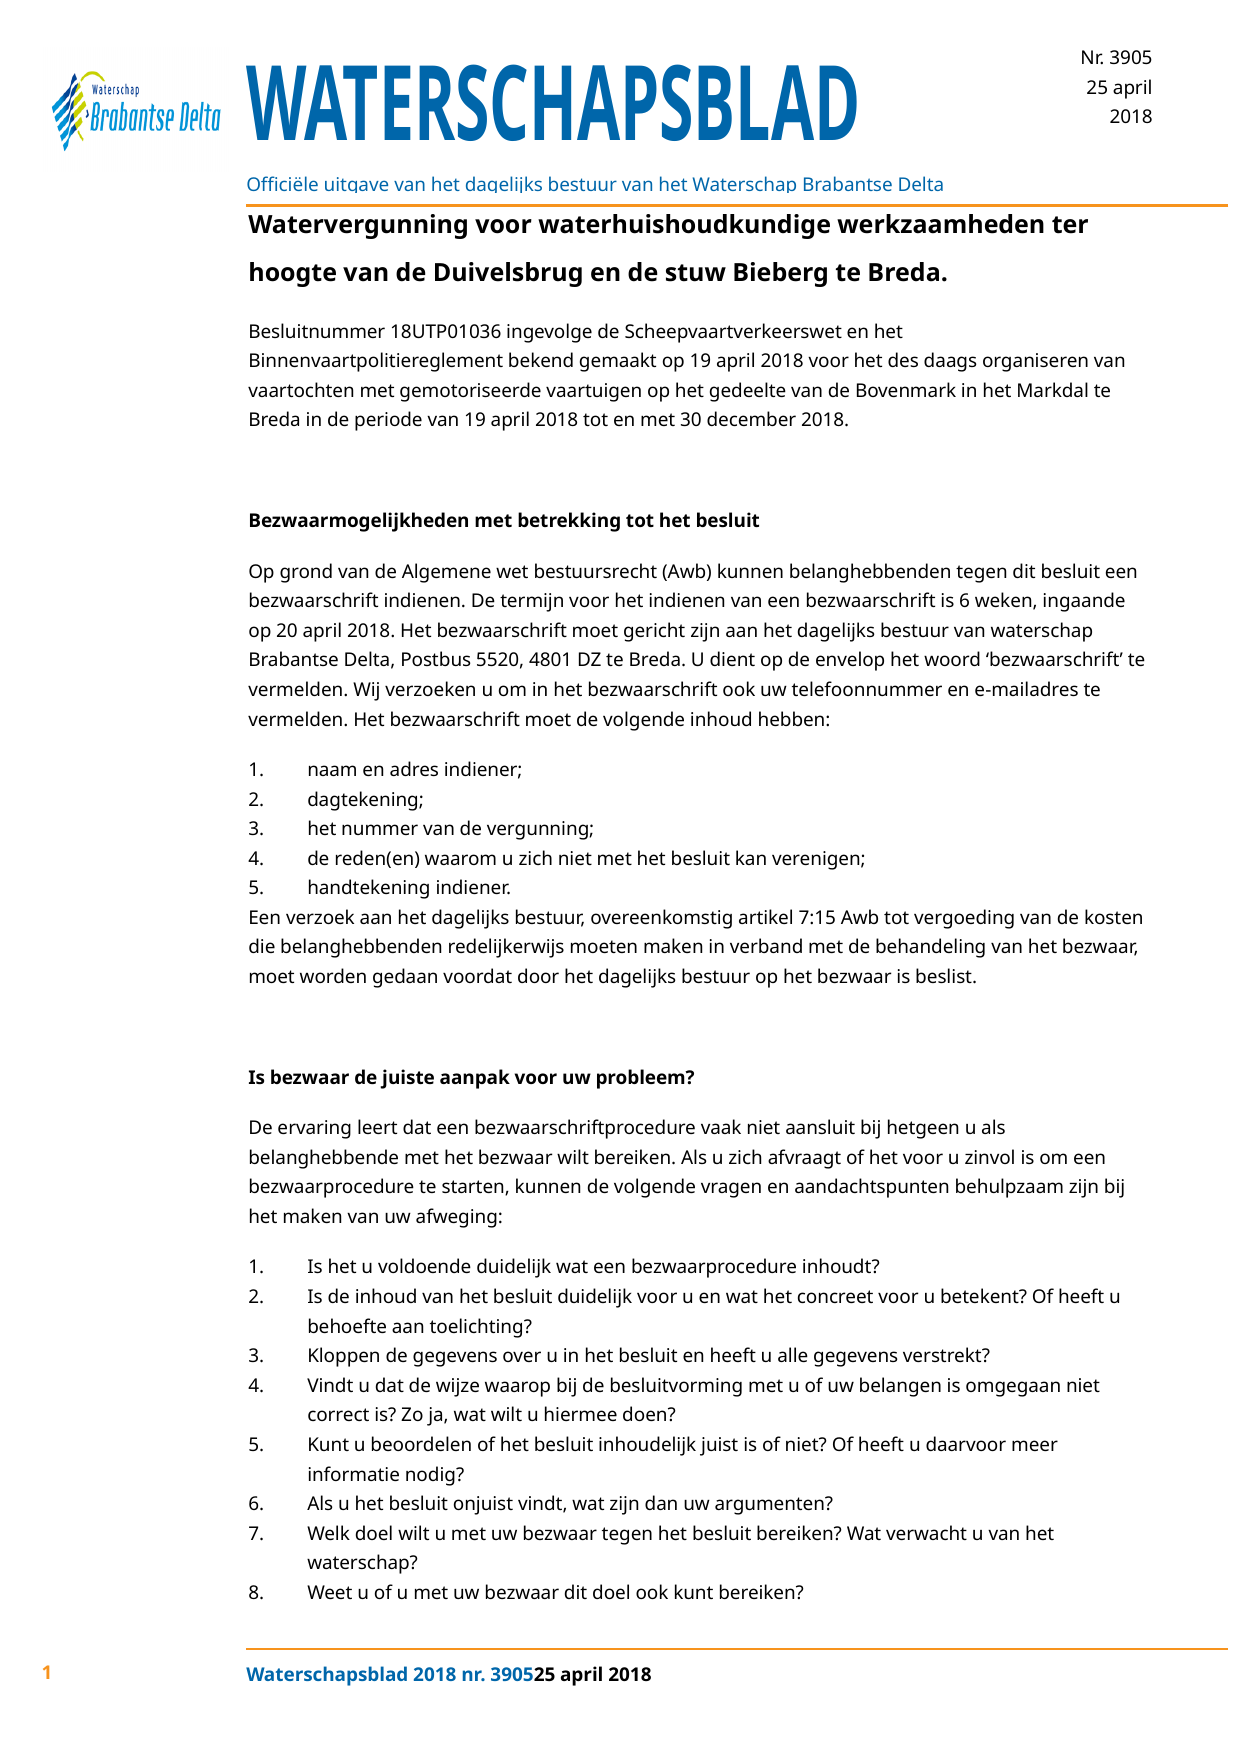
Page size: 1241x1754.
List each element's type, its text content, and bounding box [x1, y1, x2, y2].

list handtekening indiener. [248, 874, 1152, 900]
list de reden(en) waarom u zich niet met het besluit kan verenigen; [248, 845, 1152, 871]
list Weet u of u met uw bezwaar dit doel ook kunt bereiken? [248, 1579, 1152, 1605]
picture [41, 47, 231, 172]
text Op grond van de Algemene wet bestuursrecht (Awb) kunnen belanghebbenden tegen dit besluit een bezwaarschrift indienen. De termijn voor het indienen van een bezwaarschrift is 6 weken, ingaande op 20 april 2018. Het bezwaarschrift moet gericht zijn aan het dagelijks bestuur van waterschap Brabantse Delta, Postbus 5520, 4801 DZ te Breda. U dient op de envelop het woord ‘bezwaarschrift’ te vermelden. Wij verzoeken u om in het bezwaarschrift ook uw telefoonnummer en e‑mailadres te vermelden. Het bezwaarschrift moet de volgende inhoud hebben: [248, 558, 1152, 732]
list Is het u voldoende duidelijk wat een bezwaarprocedure inhoudt? [248, 1254, 1152, 1279]
list dagtekening; [248, 786, 1152, 812]
list naam en adres indiener; [248, 756, 1152, 782]
text Watervergunning voor waterhuishoudkundige werkzaamheden ter hoogte van de Duivelsbrug en de stuw Bieberg te Breda. [248, 207, 1152, 288]
text Is bezwaar de juiste aanpak voor uw probleem? [248, 1064, 1152, 1090]
list Is de inhoud van het besluit duidelijk voor u en wat het concreet voor u betekent? Of heeft u behoefte aan toelichting? [248, 1283, 1152, 1339]
list Kloppen de gegevens over u in het besluit en heeft u alle gegevens verstrekt? [248, 1342, 1152, 1368]
text Een verzoek aan het dagelijks bestuur, overeenkomstig artikel 7:15 Awb tot vergoeding van de kosten die belanghebbenden redelijkerwijs moeten maken in verband met de behandeling van het bezwaar, moet worden gedaan voordat door het dagelijks bestuur op het bezwaar is beslist. [248, 904, 1152, 989]
list Als u het besluit onjuist vindt, wat zijn dan uw argumenten? [248, 1490, 1152, 1516]
list Vindt u dat de wijze waarop bij de besluitvorming met u of uw belangen is omgegaan niet correct is? Zo ja, wat wilt u hiermee doen? [248, 1372, 1152, 1427]
list Welk doel wilt u met uw bezwaar tegen het besluit bereiken? Wat verwacht u van het waterschap? [248, 1520, 1152, 1575]
text Besluitnummer 18UTP01036 ingevolge de Scheepvaartverkeerswet en het Binnenvaartpolitiereglement bekend gemaakt op 19 april 2018 voor het des daags organiseren van vaartochten met gemotoriseerde vaartuigen op het gedeelte van de Bovenmark in het Markdal te Breda in de periode van 19 april 2018 tot en met 30 december 2018. [248, 318, 1152, 432]
text De ervaring leert dat een bezwaarschriftprocedure vaak niet aansluit bij hetgeen u als belanghebbende met het bezwaar wilt bereiken. Als u zich afvraagt of het voor u zinvol is om een bezwaarprocedure te starten, kunnen de volgende vragen en aandachtspunten behulpzaam zijn bij het maken van uw afweging: [248, 1114, 1152, 1229]
text Bezwaarmogelijkheden met betrekking tot het besluit [248, 507, 1152, 533]
list Kunt u beoordelen of het besluit inhoudelijk juist is of niet? Of heeft u daarvoor meer informatie nodig? [248, 1431, 1152, 1487]
list het nummer van de vergunning; [248, 815, 1152, 841]
